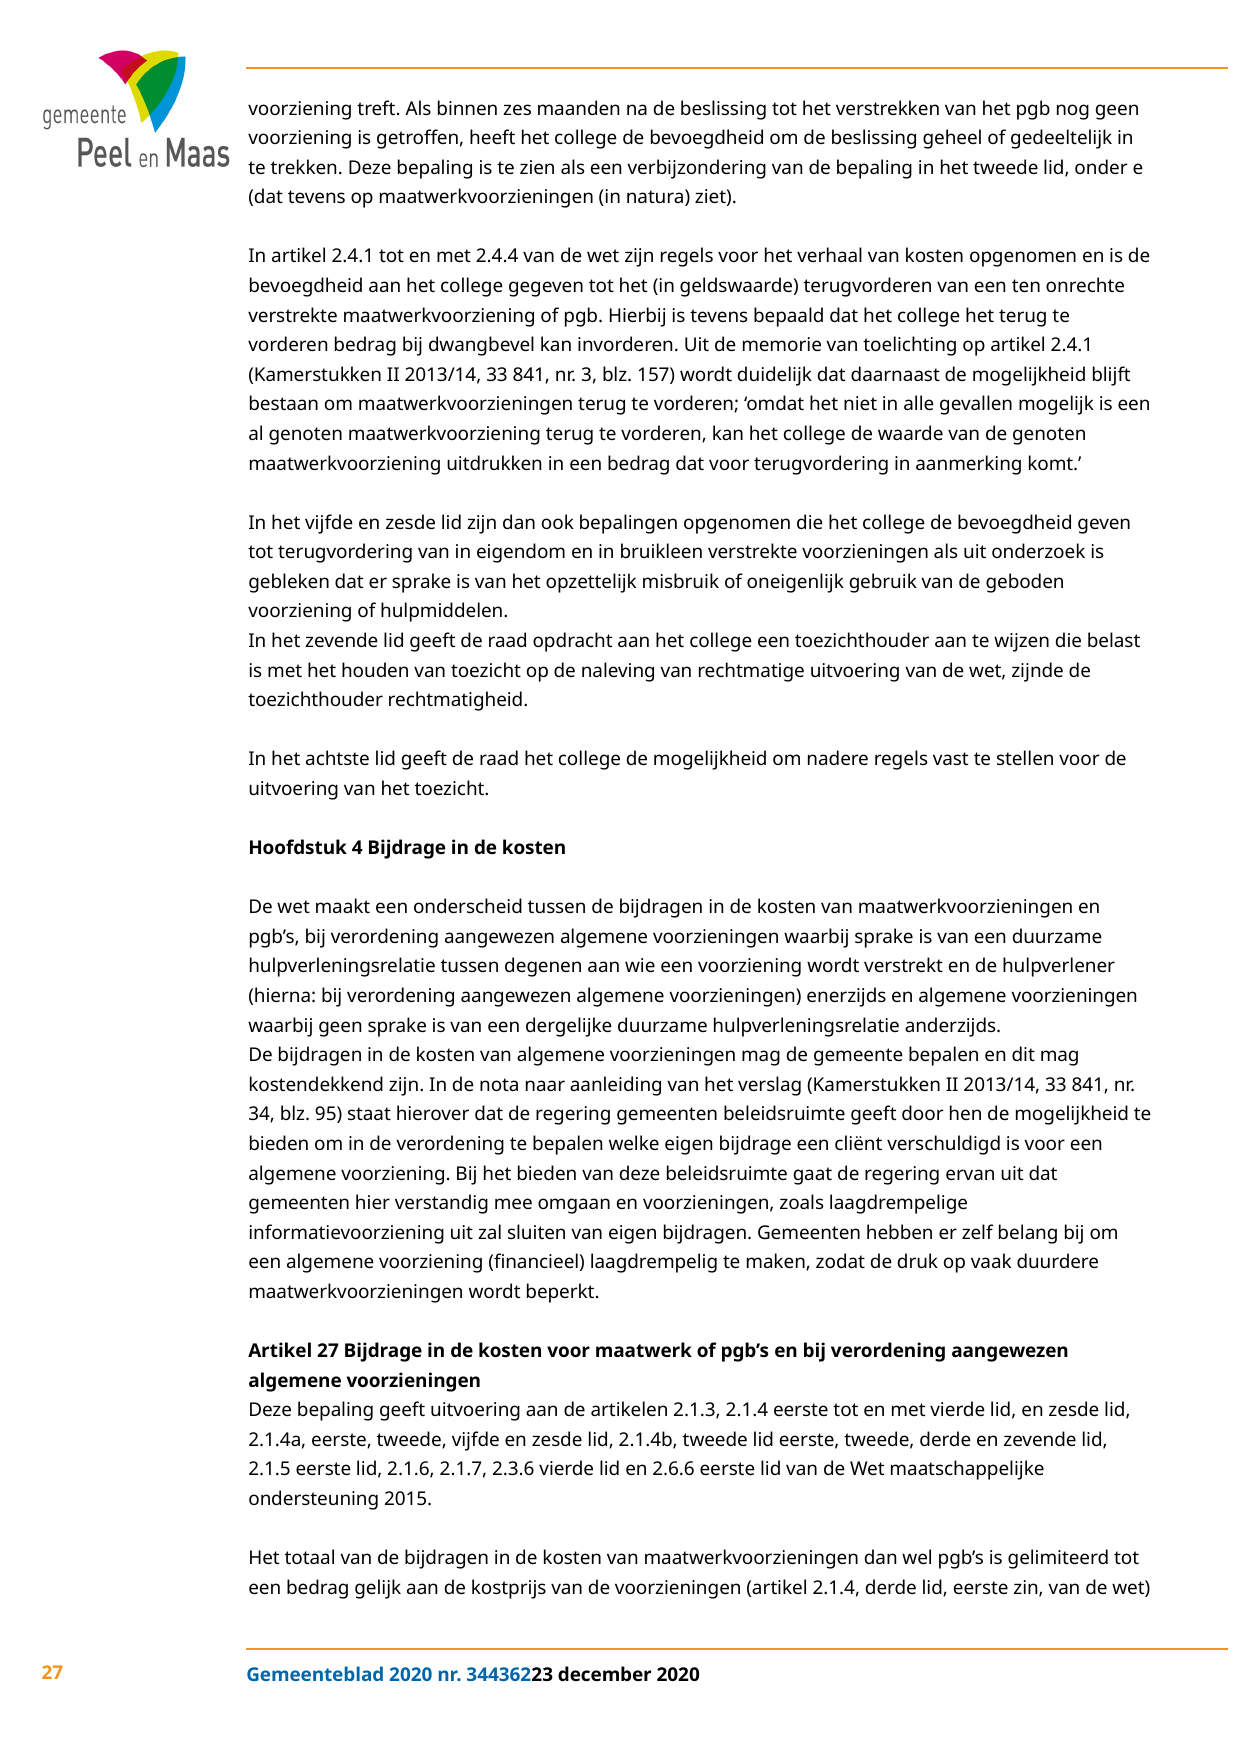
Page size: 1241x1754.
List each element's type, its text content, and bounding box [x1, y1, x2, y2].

text In het achtste lid geeft de raad het college de mogelijkheid om nadere regels vast te stellen voor de uitvoering van het toezicht. [248, 746, 1152, 801]
text Deze bepaling geeft uitvoering aan de artikelen 2.1.3, 2.1.4 eerste tot en met vierde lid, en zesde lid, 2.1.4a, eerste, tweede, vijfde en zesde lid, 2.1.4b, tweede lid eerste, tweede, derde en zevende lid, 2.1.5 eerste lid, 2.1.6, 2.1.7, 2.3.6 vierde lid en 2.6.6 eerste lid van de Wet maatschappelijke ondersteuning 2015. [248, 1396, 1152, 1511]
text Artikel 27 Bijdrage in de kosten voor maatwerk of pgb’s en bij verordening aangewezen algemene voorzieningen [248, 1337, 1152, 1393]
text Hoofdstuk 4 Bijdrage in de kosten [248, 834, 1152, 860]
text De bijdragen in de kosten van algemene voorzieningen mag de gemeente bepalen en dit mag kostendekkend zijn. In de nota naar aanleiding van het verslag (Kamerstukken II 2013/14, 33 841, nr. 34, blz. 95) staat hierover dat de regering gemeenten beleidsruimte geeft door hen de mogelijkheid te bieden om in de verordening te bepalen welke eigen bijdrage een cliënt verschuldigd is voor een algemene voorziening. Bij het bieden van deze beleidsruimte gaat de regering ervan uit dat gemeenten hier verstandig mee omgaan en voorzieningen, zoals laagdrempelige informatievoorziening uit zal sluiten van eigen bijdragen. Gemeenten hebben er zelf belang bij om een algemene voorziening (financieel) laagdrempelig te maken, zodat de druk op vaak duurdere maatwerkvoorzieningen wordt beperkt. [248, 1041, 1152, 1304]
text De wet maakt een onderscheid tussen de bijdragen in de kosten van maatwerkvoorzieningen en pgb’s, bij verordening aangewezen algemene voorzieningen waarbij sprake is van een duurzame hulpverleningsrelatie tussen degenen aan wie een voorziening wordt verstrekt en de hulpverlener (hierna: bij verordening aangewezen algemene voorzieningen) enerzijds en algemene voorzieningen waarbij geen sprake is van een dergelijke duurzame hulpverleningsrelatie anderzijds. [248, 893, 1152, 1038]
picture [41, 47, 231, 172]
text In het zevende lid geeft de raad opdracht aan het college een toezichthouder aan te wijzen die belast is met het houden van toezicht op de naleving van rechtmatige uitvoering van de wet, zijnde de toezichthouder rechtmatigheid. [248, 627, 1152, 712]
text Het totaal van de bijdragen in de kosten van maatwerkvoorzieningen dan wel pgb’s is gelimiteerd tot een bedrag gelijk aan de kostprijs van de voorzieningen (artikel 2.1.4, derde lid, eerste zin, van de wet) [248, 1544, 1152, 1600]
text In het vijfde en zesde lid zijn dan ook bepalingen opgenomen die het college de bevoegdheid geven tot terugvordering van in eigendom en in bruikleen verstrekte voorzieningen als uit onderzoek is gebleken dat er sprake is van het opzettelijk misbruik of oneigenlijk gebruik van de geboden voorziening of hulpmiddelen. [248, 509, 1152, 623]
text voorziening treft. Als binnen zes maanden na de beslissing tot het verstrekken van het pgb nog geen voorziening is getroffen, heeft het college de bevoegdheid om de beslissing geheel of gedeeltelijk in te trekken. Deze bepaling is te zien als een verbijzondering van de bepaling in het tweede lid, onder e (dat tevens op maatwerkvoorzieningen (in natura) ziet). [248, 95, 1152, 209]
text In artikel 2.4.1 tot en met 2.4.4 van de wet zijn regels voor het verhaal van kosten opgenomen en is de bevoegdheid aan het college gegeven tot het (in geldswaarde) terugvorderen van een ten onrechte verstrekte maatwerkvoorziening of pgb. Hierbij is tevens bepaald dat het college het terug te vorderen bedrag bij dwangbevel kan invorderen. Uit de memorie van toelichting op artikel 2.4.1 (Kamerstukken II 2013/14, 33 841, nr. 3, blz. 157) wordt duidelijk dat daarnaast de mogelijkheid blijft bestaan om maatwerkvoorzieningen terug te vorderen; ‘omdat het niet in alle gevallen mogelijk is een al genoten maatwerkvoorziening terug te vorderen, kan het college de waarde van de genoten maatwerkvoorziening uitdrukken in een bedrag dat voor terugvordering in aanmerking komt.’ [248, 243, 1152, 476]
